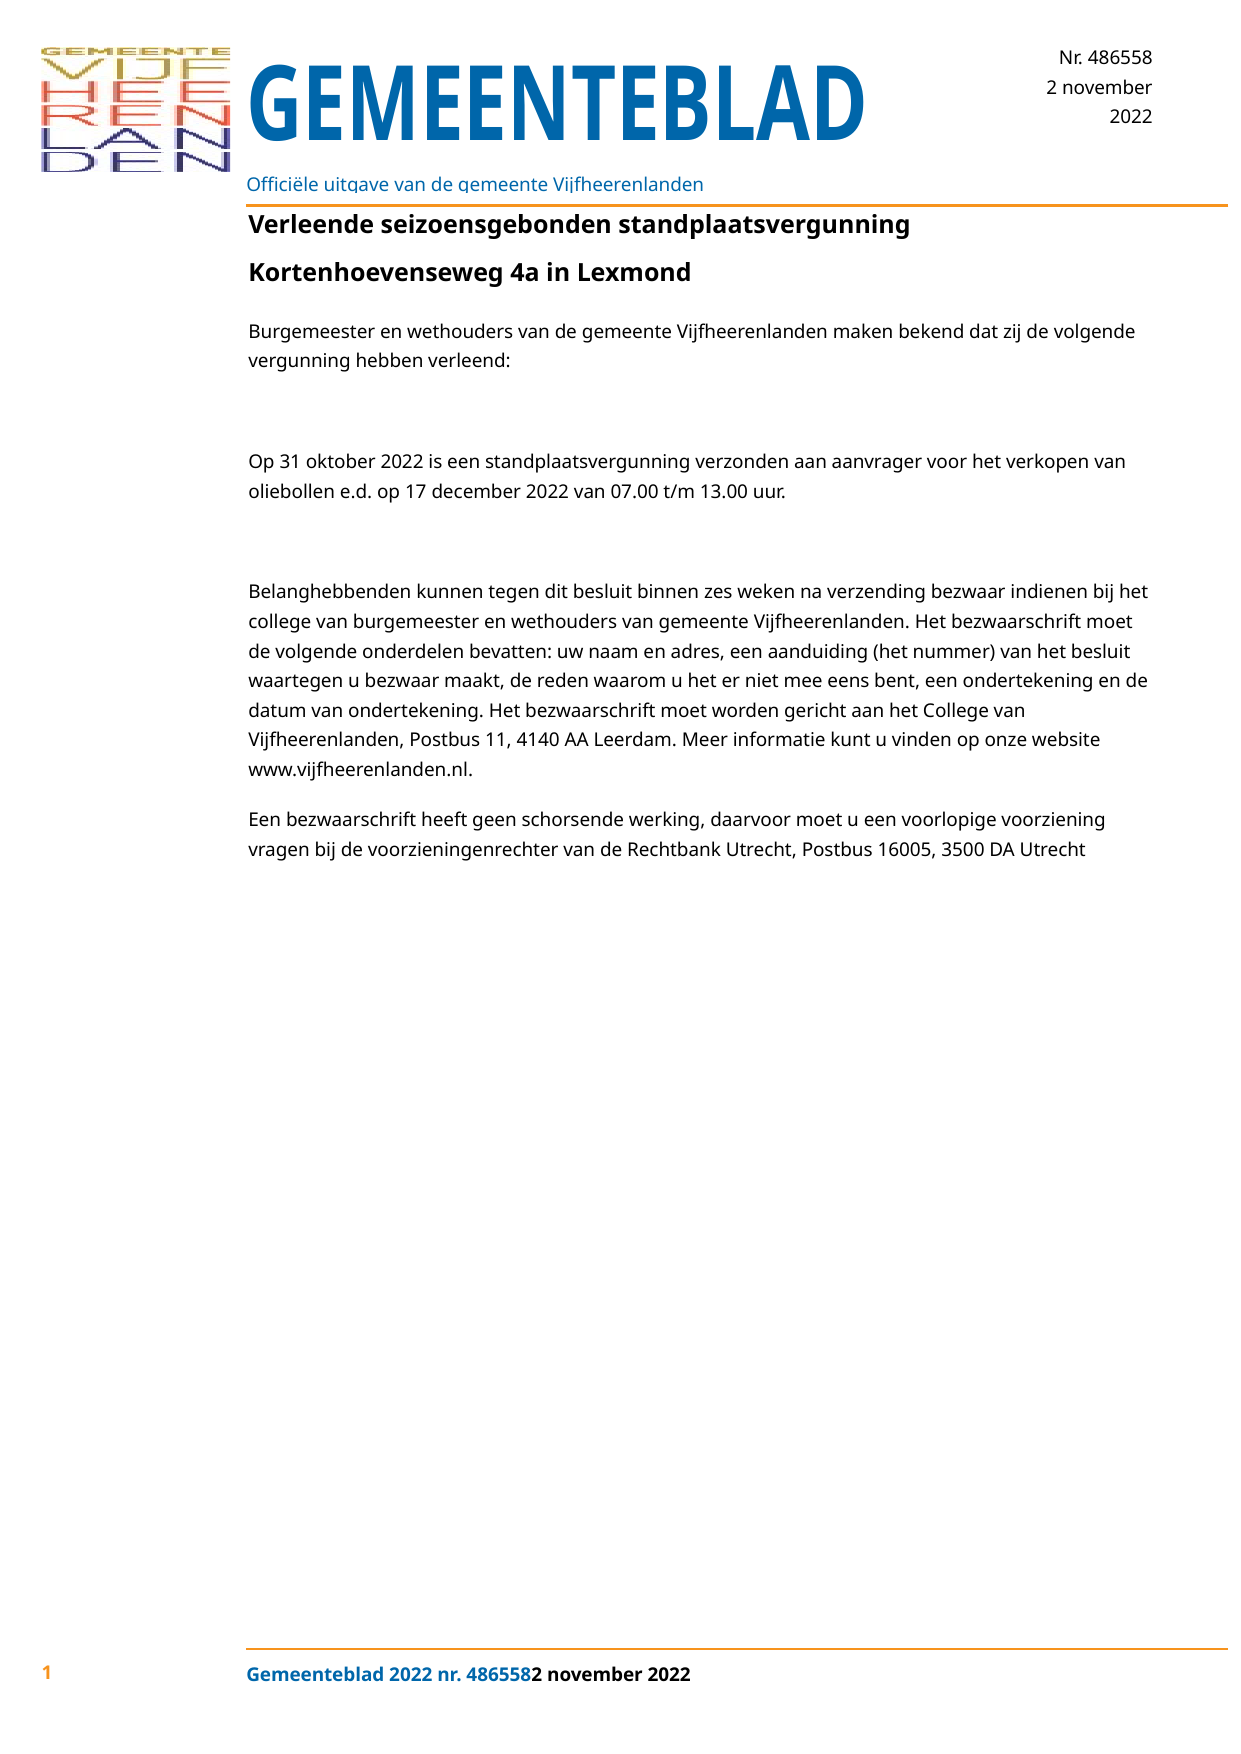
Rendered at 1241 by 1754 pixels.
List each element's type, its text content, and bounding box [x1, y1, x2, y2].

text Op 31 oktober 2022 is een standplaatsvergunning verzonden aan aanvrager voor het verkopen van oliebollen e.d. op 17 december 2022 van 07.00 t/m 13.00 uur. [248, 448, 1152, 504]
text Belanghebbenden kunnen tegen dit besluit binnen zes weken na verzending bezwaar indienen bij het college van burgemeester en wethouders van gemeente Vijfheerenlanden. Het bezwaarschrift moet de volgende onderdelen bevatten: uw naam en adres, een aanduiding (het nummer) van het besluit waartegen u bezwaar maakt, de reden waarom u het er niet mee eens bent, een ondertekening en de datum van ondertekening. Het bezwaarschrift moet worden gericht aan het College van Vijfheerenlanden, Postbus 11, 4140 AA Leerdam. Meer informatie kunt u vinden op onze website www.vijfheerenlanden.nl. [248, 579, 1152, 782]
text Burgemeester en wethouders van de gemeente Vijfheerenlanden maken bekend dat zij de volgende vergunning hebben verleend: [248, 318, 1152, 373]
text Een bezwaarschrift heeft geen schorsende werking, daarvoor moet u een voorlopige voorziening vragen bij de voorzieningenrechter van de Rechtbank Utrecht, Postbus 16005, 3500 DA Utrecht [248, 807, 1152, 862]
text Verleende seizoensgebonden standplaatsvergunning Kortenhoevenseweg 4a in Lexmond [248, 207, 1152, 288]
picture [41, 47, 231, 172]
